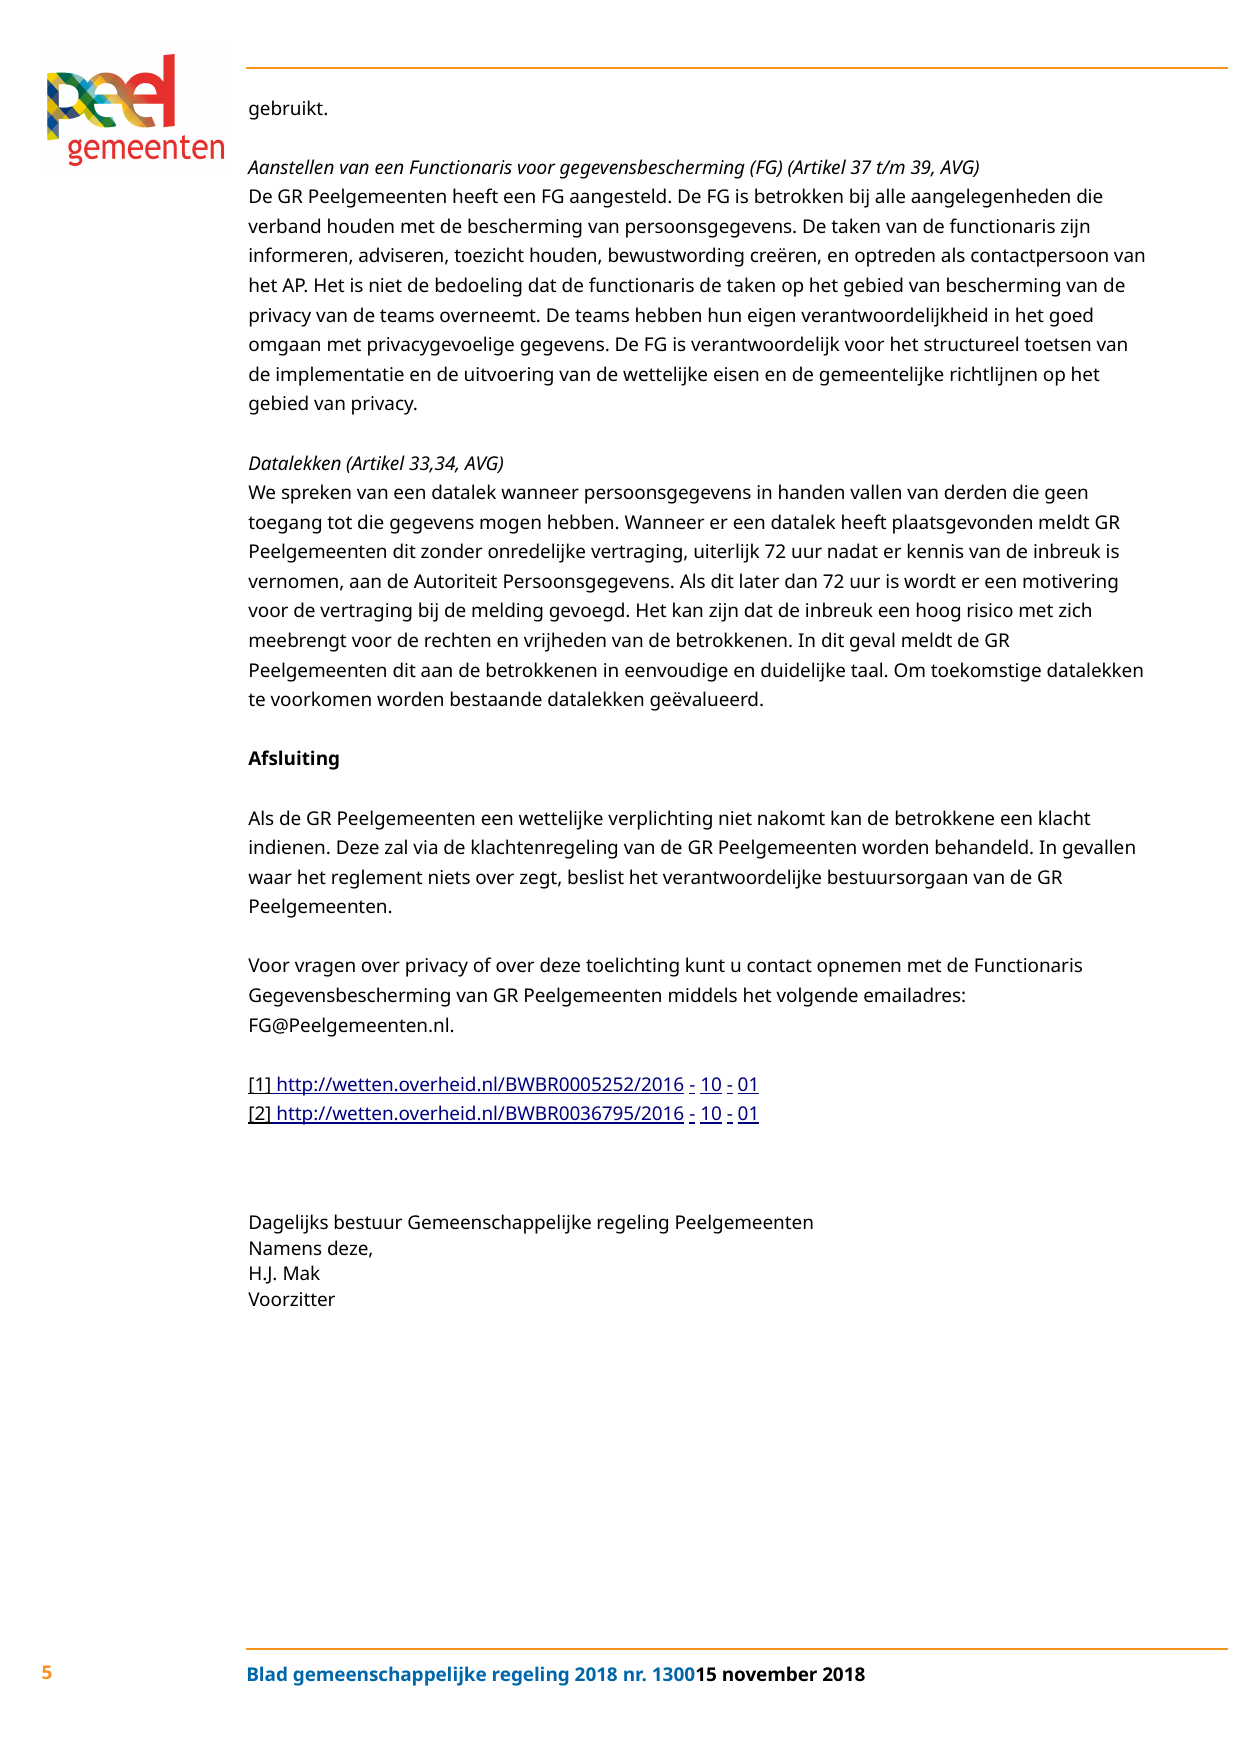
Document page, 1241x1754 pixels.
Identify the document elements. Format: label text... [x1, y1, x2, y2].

text Voor vragen over privacy of over deze toelichting kunt u contact opnemen met de Functionaris Gegevensbescherming van GR Peelgemeenten middels het volgende emailadres: FG@Peelgemeenten.nl. [248, 953, 1152, 1038]
picture [41, 47, 231, 172]
text Datalekken (Artikel 33,34, AVG) [248, 450, 1152, 476]
text Dagelijks bestuur Gemeenschappelijke regeling Peelgemeenten [248, 1209, 1152, 1235]
text [1] http://wetten.overheid.nl/BWBR0005252/2016 - 10 - 01 [248, 1071, 1152, 1097]
text [2] http://wetten.overheid.nl/BWBR0036795/2016 - 10 - 01 [248, 1101, 1152, 1126]
text Afsluiting [248, 746, 1152, 771]
text H.J. Mak [248, 1261, 1152, 1286]
text Als de GR Peelgemeenten een wettelijke verplichting niet nakomt kan de betrokkene een klacht indienen. Deze zal via de klachtenregeling van de GR Peelgemeenten worden behandeld. In gevallen waar het reglement niets over zegt, beslist het verantwoordelijke bestuursorgaan van de GR Peelgemeenten. [248, 805, 1152, 919]
text Namens deze, [248, 1235, 1152, 1261]
text gebruikt. [248, 95, 1152, 121]
text We spreken van een datalek wanneer persoonsgegevens in handen vallen van derden die geen toegang tot die gegevens mogen hebben. Wanneer er een datalek heeft plaatsgevonden meldt GR Peelgemeenten dit zonder onredelijke vertraging, uiterlijk 72 uur nadat er kennis van de inbreuk is vernomen, aan de Autoriteit Persoonsgegevens. Als dit later dan 72 uur is wordt er een motivering voor de vertraging bij de melding gevoegd. Het kan zijn dat de inbreuk een hoog risico met zich meebrengt voor de rechten en vrijheden van de betrokkenen. In dit geval meldt de GR Peelgemeenten dit aan de betrokkenen in eenvoudige en duidelijke taal. Om toekomstige datalekken te voorkomen worden bestaande datalekken geëvalueerd. [248, 479, 1152, 712]
text De GR Peelgemeenten heeft een FG aangesteld. De FG is betrokken bij alle aangelegenheden die verband houden met de bescherming van persoonsgegevens. De taken van de functionaris zijn informeren, adviseren, toezicht houden, bewustwording creëren, en optreden als contactpersoon van het AP. Het is niet de bedoeling dat de functionaris de taken op het gebied van bescherming van de privacy van de teams overneemt. De teams hebben hun eigen verantwoordelijkheid in het goed omgaan met privacygevoelige gegevens. De FG is verantwoordelijk voor het structureel toetsen van de implementatie en de uitvoering van de wettelijke eisen en de gemeentelijke richtlijnen op het gebied van privacy. [248, 183, 1152, 416]
text Voorzitter [248, 1286, 1152, 1312]
text Aanstellen van een Functionaris voor gegevensbescherming (FG) (Artikel 37 t/m 39, AVG) [248, 154, 1152, 180]
